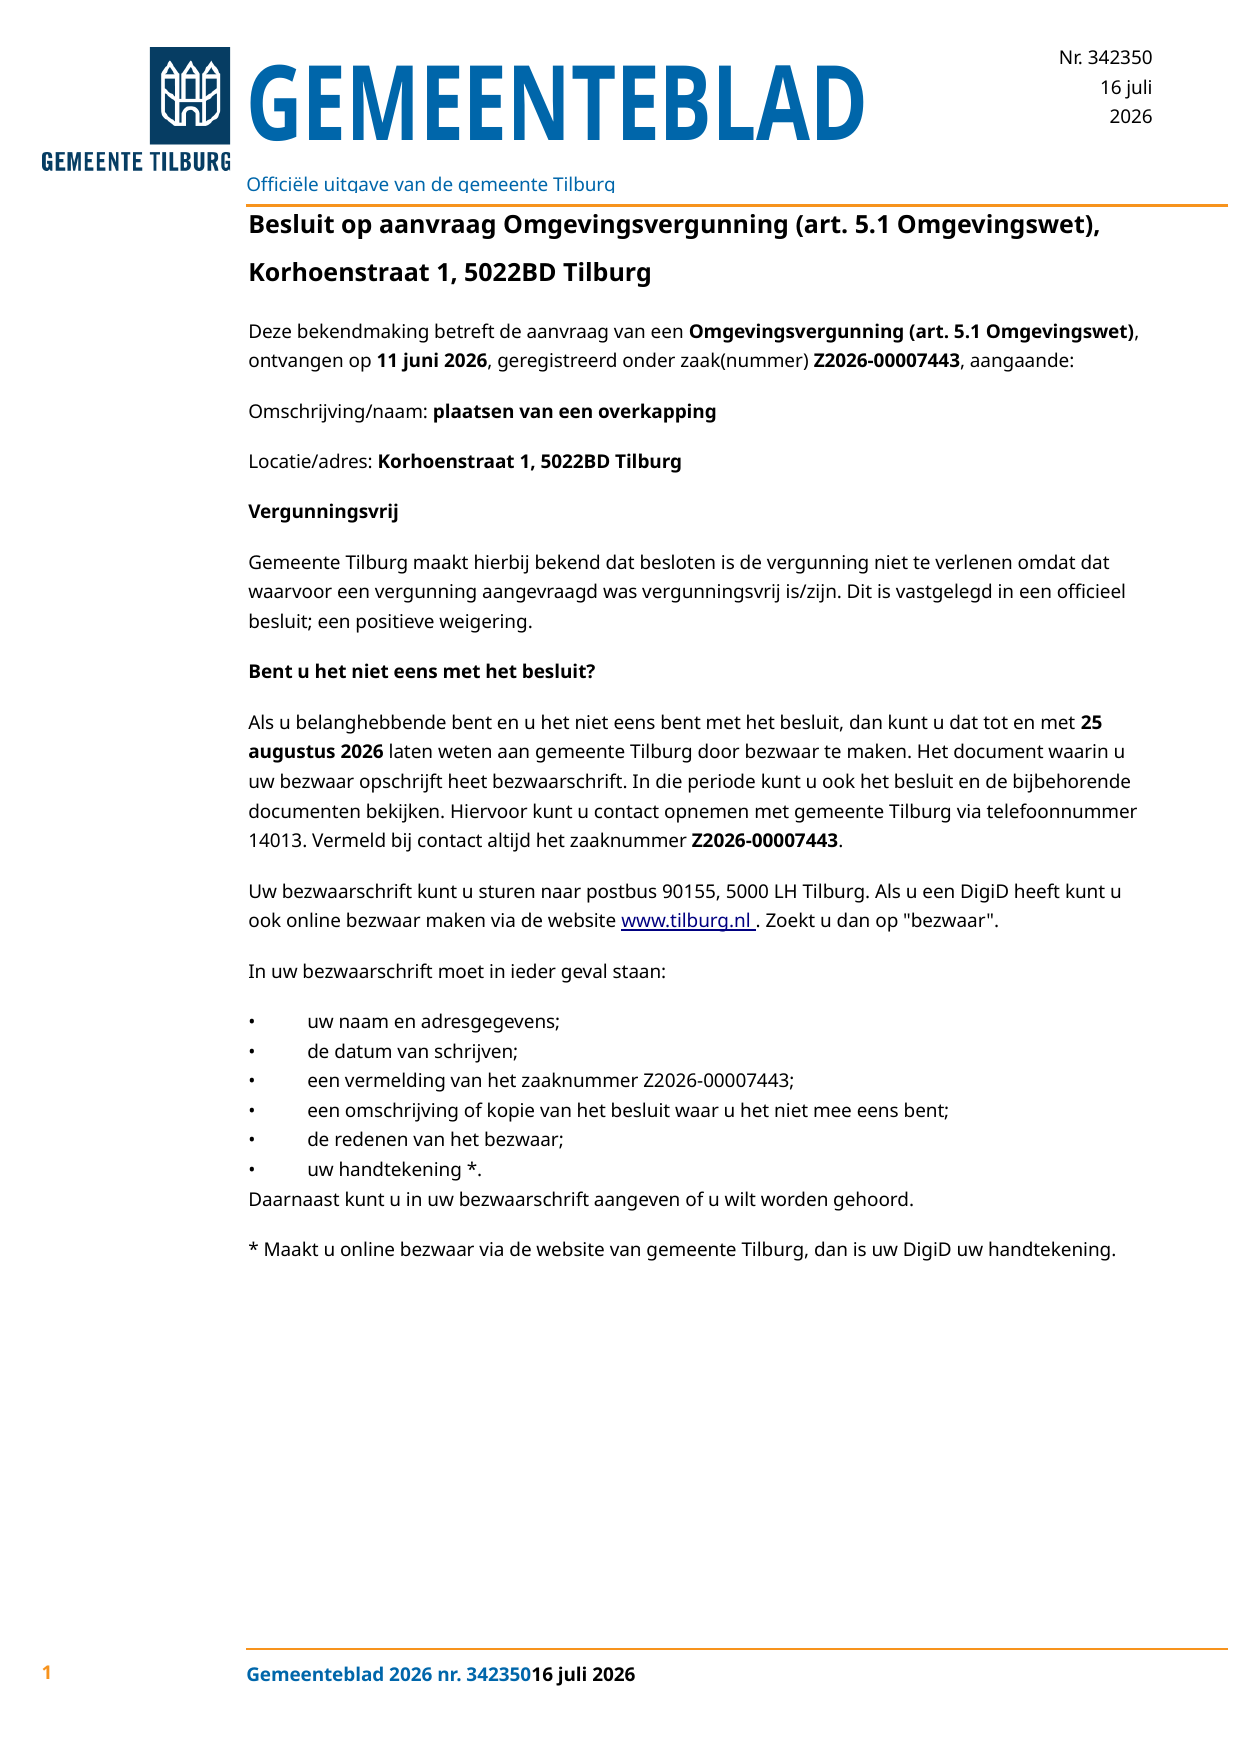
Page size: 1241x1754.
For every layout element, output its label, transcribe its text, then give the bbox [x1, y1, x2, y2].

list een omschrijving of kopie van het besluit waar u het niet mee eens bent; [248, 1097, 1152, 1123]
list uw handtekening *. [248, 1156, 1152, 1182]
text In uw bezwaarschrift moet in ieder geval staan: [248, 958, 1152, 984]
text Als u belanghebbende bent en u het niet eens bent met het besluit, dan kunt u dat tot en met 25 augustus 2026 laten weten aan gemeente Tilburg door bezwaar te maken. Het document waarin u uw bezwaar opschrijft heet bezwaarschrift. In die periode kunt u ook het besluit en de bijbehorende documenten bekijken. Hiervoor kunt u contact opnemen met gemeente Tilburg via telefoonnummer 14013. Vermeld bij contact altijd het zaaknummer Z2026-00007443. [248, 709, 1152, 853]
text Besluit op aanvraag Omgevingsvergunning (art. 5.1 Omgevingswet), Korhoenstraat 1, 5022BD Tilburg [248, 207, 1152, 288]
text * Maakt u online bezwaar via de website van gemeente Tilburg, dan is uw DigiD uw handtekening. [248, 1236, 1152, 1262]
list de redenen van het bezwaar; [248, 1127, 1152, 1152]
text Deze bekendmaking betreft de aanvraag van een Omgevingsvergunning (art. 5.1 Omgevingswet), ontvangen op 11 juni 2026, geregistreerd onder zaak(nummer) Z2026-00007443, aangaande: [248, 318, 1152, 373]
picture [41, 47, 231, 172]
text Bent u het niet eens met het besluit? [248, 659, 1152, 684]
text Locatie/adres: Korhoenstraat 1, 5022BD Tilburg [248, 448, 1152, 474]
text Daarnaast kunt u in uw bezwaarschrift aangeven of u wilt worden gehoord. [248, 1186, 1152, 1212]
list uw naam en adresgegevens; [248, 1008, 1152, 1034]
list de datum van schrijven; [248, 1038, 1152, 1064]
text Omschrijving/naam: plaatsen van een overkapping [248, 398, 1152, 424]
list een vermelding van het zaaknummer Z2026-00007443; [248, 1067, 1152, 1093]
text Gemeente Tilburg maakt hierbij bekend dat besloten is de vergunning niet te verlenen omdat dat waarvoor een vergunning aangevraagd was vergunningsvrij is/zijn. Dit is vastgelegd in een officieel besluit; een positieve weigering. [248, 549, 1152, 634]
text Uw bezwaarschrift kunt u sturen naar postbus 90155, 5000 LH Tilburg. Als u een DigiD heeft kunt u ook online bezwaar maken via de website www.tilburg.nl . Zoekt u dan op "bezwaar". [248, 878, 1152, 933]
text Vergunningsvrij [248, 499, 1152, 524]
